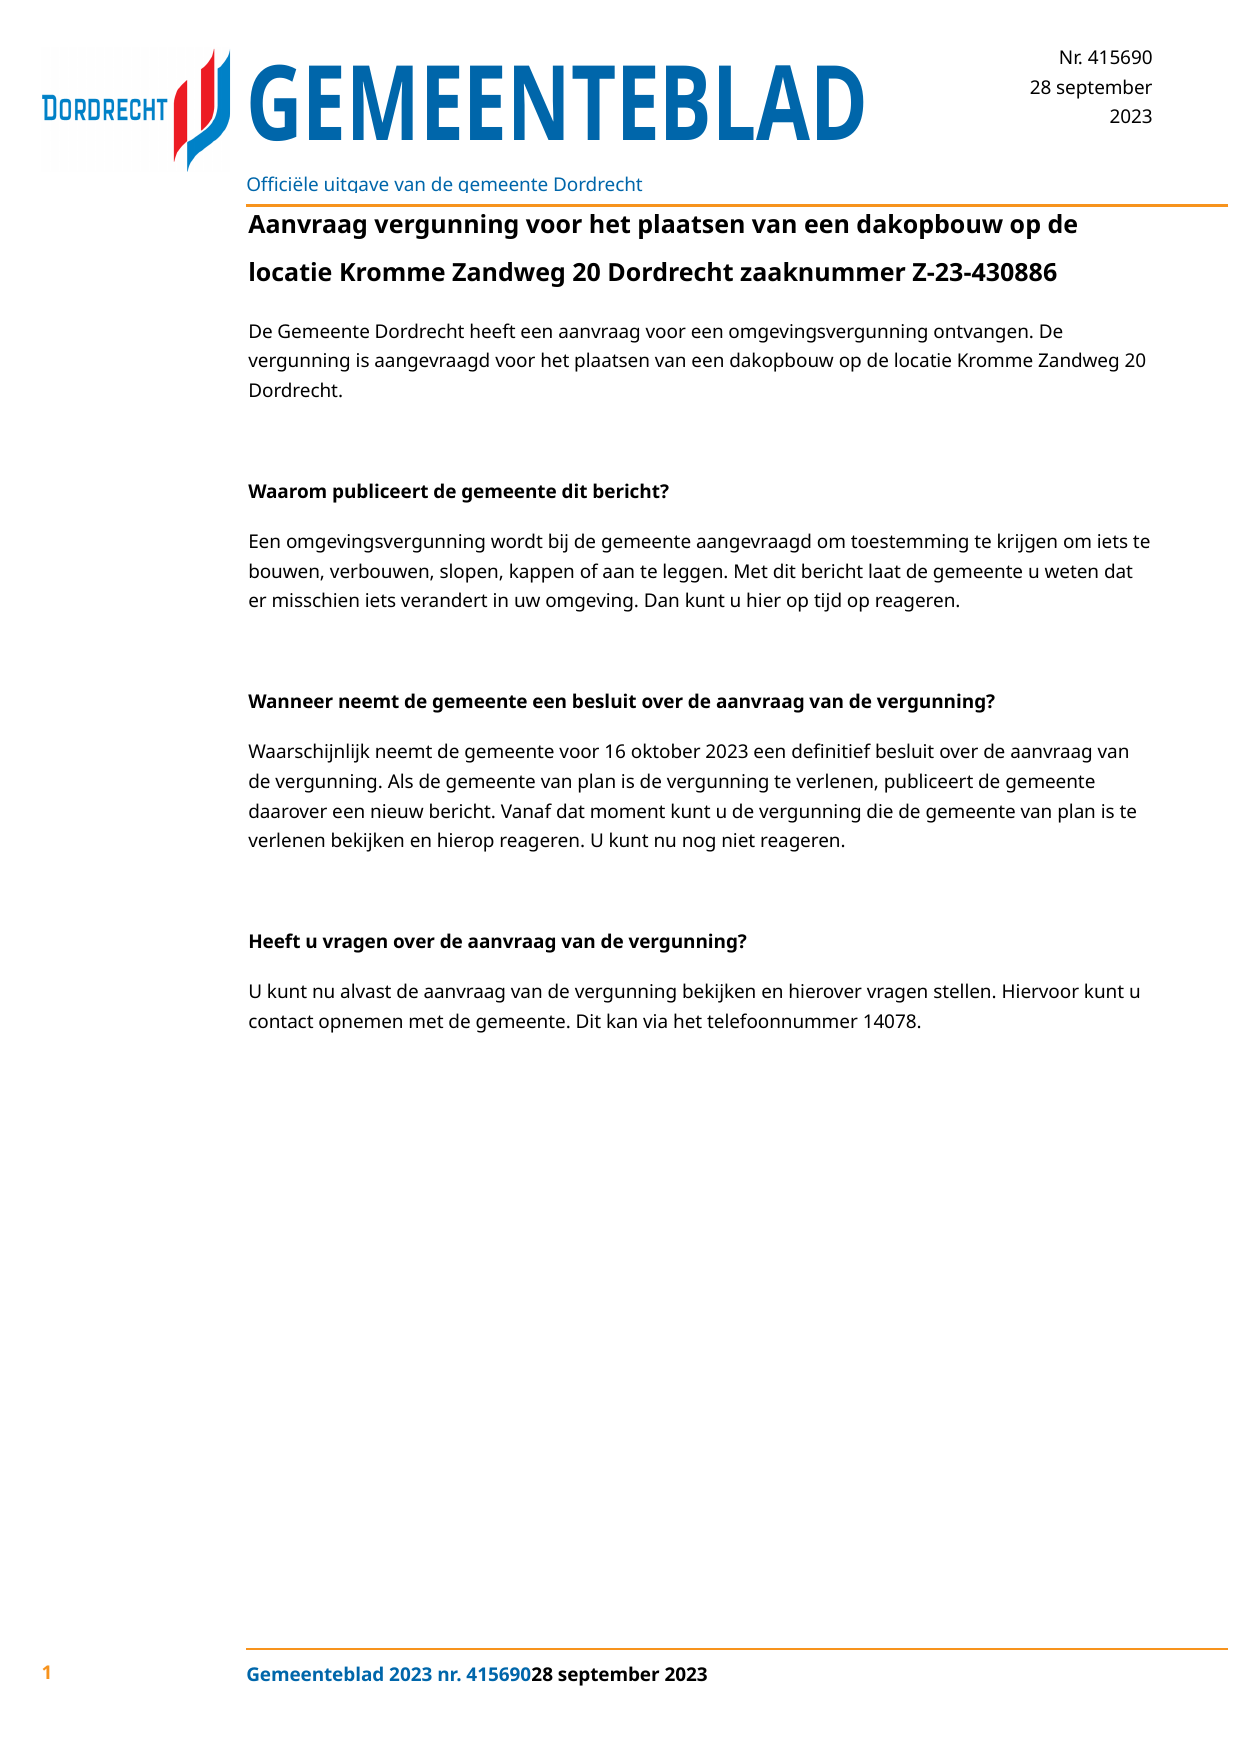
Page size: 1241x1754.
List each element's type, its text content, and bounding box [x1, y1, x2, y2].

text Waarom publiceert de gemeente dit bericht? [248, 478, 1152, 504]
text Aanvraag vergunning voor het plaatsen van een dakopbouw op de locatie Kromme Zandweg 20 Dordrecht zaaknummer Z-23-430886 [248, 207, 1152, 288]
text U kunt nu alvast de aanvraag van de vergunning bekijken en hierover vragen stellen. Hiervoor kunt u contact opnemen met de gemeente. Dit kan via het telefoonnummer 14078. [248, 979, 1152, 1034]
text De Gemeente Dordrecht heeft een aanvraag voor een omgevingsvergunning ontvangen. De vergunning is aangevraagd voor het plaatsen van een dakopbouw op de locatie Kromme Zandweg 20 Dordrecht. [248, 318, 1152, 403]
text Heeft u vragen over de aanvraag van de vergunning? [248, 928, 1152, 954]
text Wanneer neemt de gemeente een besluit over de aanvraag van de vergunning? [248, 688, 1152, 714]
text Waarschijnlijk neemt de gemeente voor 16 oktober 2023 een definitief besluit over de aanvraag van de vergunning. Als de gemeente van plan is de vergunning te verlenen, publiceert de gemeente daarover een nieuw bericht. Vanaf dat moment kunt u de vergunning die de gemeente van plan is te verlenen bekijken en hierop reageren. U kunt nu nog niet reageren. [248, 739, 1152, 853]
text Een omgevingsvergunning wordt bij de gemeente aangevraagd om toestemming te krijgen om iets te bouwen, verbouwen, slopen, kappen of aan te leggen. Met dit bericht laat de gemeente u weten dat er misschien iets verandert in uw omgeving. Dan kunt u hier op tijd op reageren. [248, 528, 1152, 613]
picture [41, 47, 231, 172]
